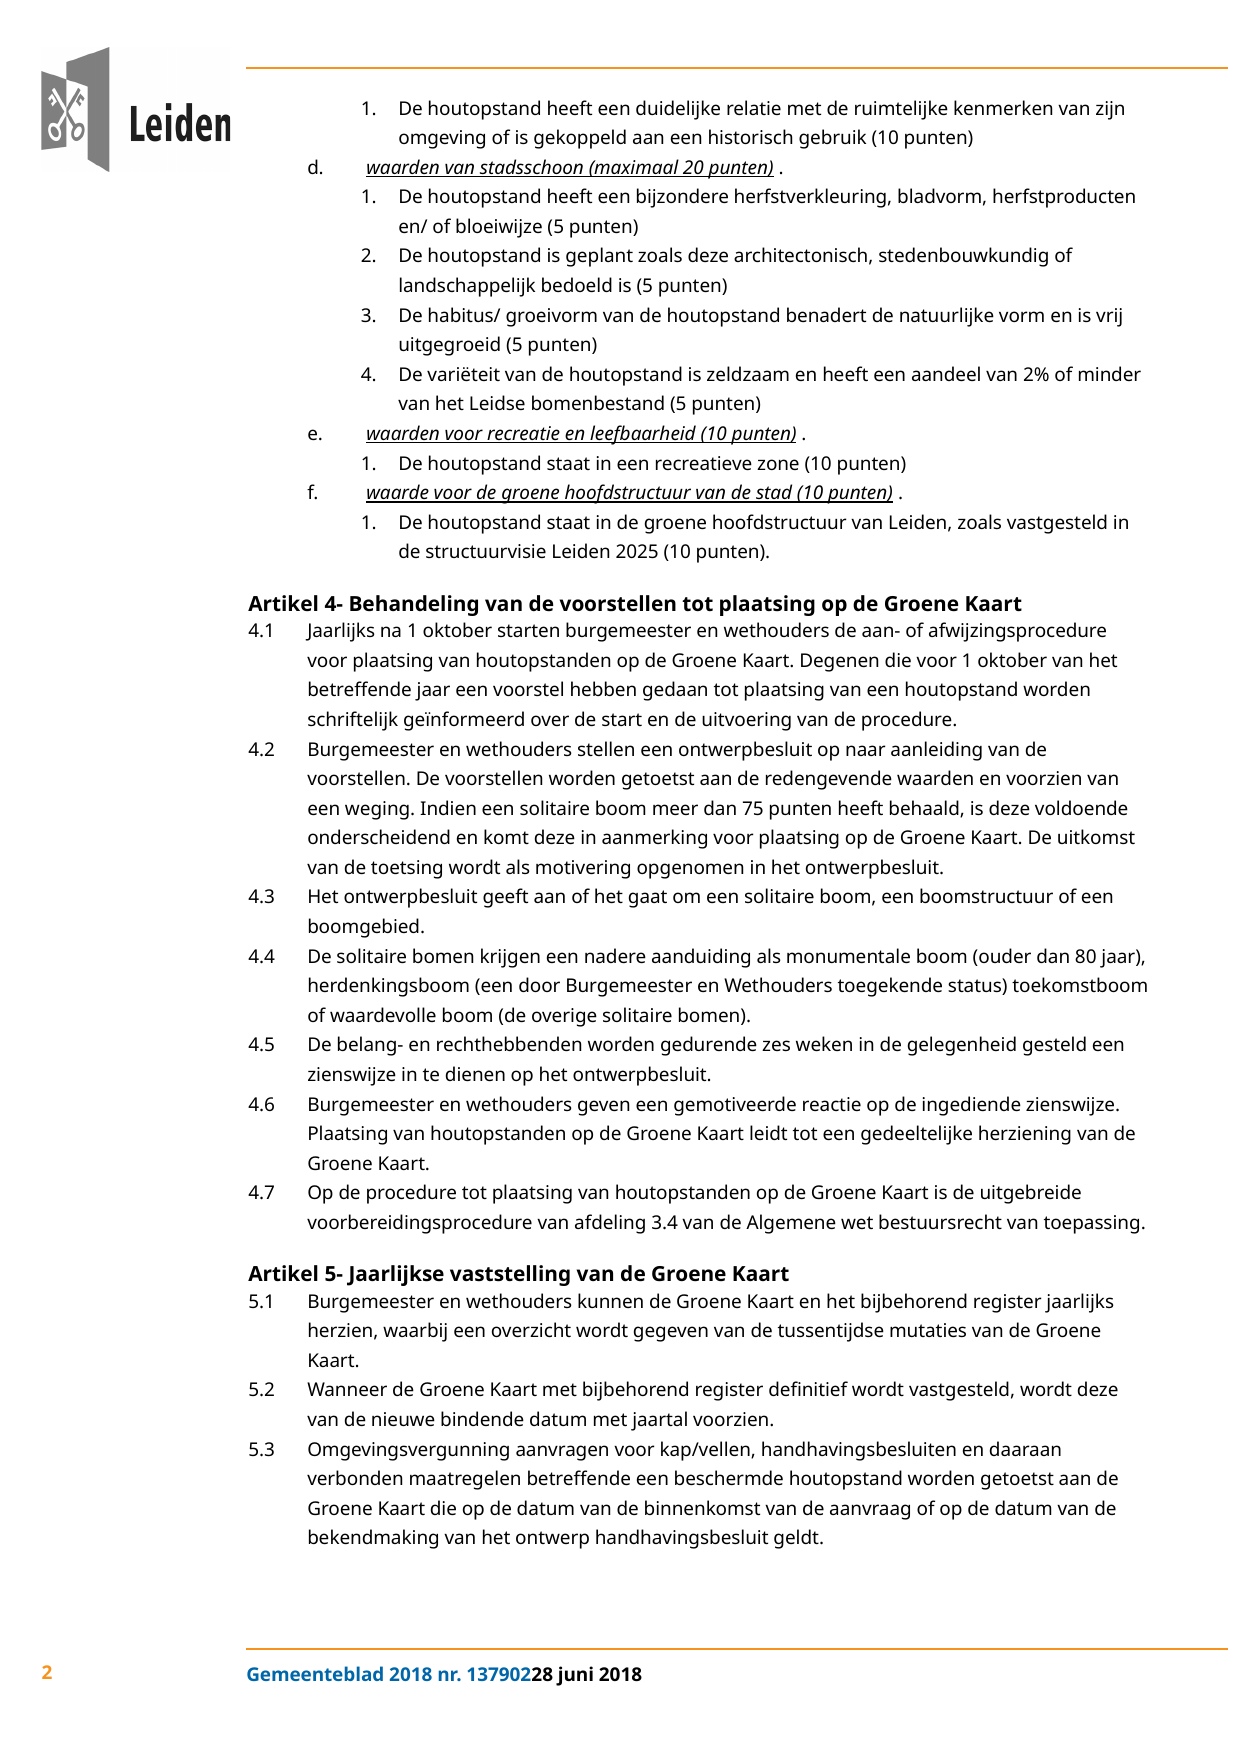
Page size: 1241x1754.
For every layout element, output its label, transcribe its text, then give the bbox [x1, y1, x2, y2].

list De solitaire bomen krijgen een nadere aanduiding als monumentale boom (ouder dan 80 jaar), herdenkingsboom (een door Burgemeester en Wethouders toegekende status) toekomstboom of waardevolle boom (de overige solitaire bomen). [248, 943, 1152, 1028]
list Jaarlijks na 1 oktober starten burgemeester en wethouders de aan- of afwijzingsprocedure voor plaatsing van houtopstanden op de Groene Kaart. Degenen die voor 1 oktober van het betreffende jaar een voorstel hebben gedaan tot plaatsing van een houtopstand worden schriftelijk geïnformeerd over de start en de uitvoering van de procedure. [248, 617, 1152, 732]
list Omgevingsvergunning aanvragen voor kap/vellen, handhavingsbesluiten en daaraan verbonden maatregelen betreffende een beschermde houtopstand worden getoetst aan de Groene Kaart die op de datum van de binnenkomst van de aanvraag of op de datum van de bekendmaking van het ontwerp handhavingsbesluit geldt. [248, 1436, 1152, 1550]
list Burgemeester en wethouders kunnen de Groene Kaart en het bijbehorend register jaarlijks herzien, waarbij een overzicht wordt gegeven van de tussentijdse mutaties van de Groene Kaart. [248, 1288, 1152, 1373]
list De houtopstand heeft een duidelijke relatie met de ruimtelijke kenmerken van zijn omgeving of is gekoppeld aan een historisch gebruik (10 punten) [361, 95, 1152, 150]
list De variëteit van de houtopstand is zeldzaam en heeft een aandeel van 2% of minder van het Leidse bomenbestand (5 punten) [361, 361, 1152, 416]
list Het ontwerpbesluit geeft aan of het gaat om een solitaire boom, een boomstructuur of een boomgebied. [248, 884, 1152, 939]
list De belang- en rechthebbenden worden gedurende zes weken in de gelegenheid gesteld een zienswijze in te dienen op het ontwerpbesluit. [248, 1032, 1152, 1087]
list De habitus/ groeivorm van de houtopstand benadert de natuurlijke vorm en is vrij uitgegroeid (5 punten) [361, 302, 1152, 357]
list Op de procedure tot plaatsing van houtopstanden op de Groene Kaart is de uitgebreide voorbereidingsprocedure van afdeling 3.4 van de Algemene wet bestuursrecht van toepassing. [248, 1179, 1152, 1235]
list De houtopstand staat in een recreatieve zone (10 punten) [361, 450, 1152, 476]
list Wanneer de Groene Kaart met bijbehorend register definitief wordt vastgesteld, wordt deze van de nieuwe bindende datum met jaartal voorzien. [248, 1377, 1152, 1432]
list De houtopstand staat in de groene hoofdstructuur van Leiden, zoals vastgesteld in de structuurvisie Leiden 2025 (10 punten). [361, 509, 1152, 564]
picture [41, 47, 231, 172]
list waarden van stadsschoon (maximaal 20 punten) . [307, 154, 1152, 180]
list Burgemeester en wethouders stellen een ontwerpbesluit op naar aanleiding van de voorstellen. De voorstellen worden getoetst aan de redengevende waarden en voorzien van een weging. Indien een solitaire boom meer dan 75 punten heeft behaald, is deze voldoende onderscheidend en komt deze in aanmerking voor plaatsing op de Groene Kaart. De uitkomst van de toetsing wordt als motivering opgenomen in het ontwerpbesluit. [248, 736, 1152, 880]
list De houtopstand is geplant zoals deze architectonisch, stedenbouwkundig of landschappelijk bedoeld is (5 punten) [361, 243, 1152, 298]
text Artikel 4- Behandeling van de voorstellen tot plaatsing op de Groene Kaart [248, 589, 1152, 617]
list waarden voor recreatie en leefbaarheid (10 punten) . [307, 420, 1152, 446]
list Burgemeester en wethouders geven een gemotiveerde reactie op de ingediende zienswijze. Plaatsing van houtopstanden op de Groene Kaart leidt tot een gedeeltelijke herziening van de Groene Kaart. [248, 1091, 1152, 1176]
list waarde voor de groene hoofdstructuur van de stad (10 punten) . [307, 479, 1152, 505]
text Artikel 5- Jaarlijkse vaststelling van de Groene Kaart [248, 1259, 1152, 1288]
list De houtopstand heeft een bijzondere herfstverkleuring, bladvorm, herfstproducten en/ of bloeiwijze (5 punten) [361, 183, 1152, 239]
